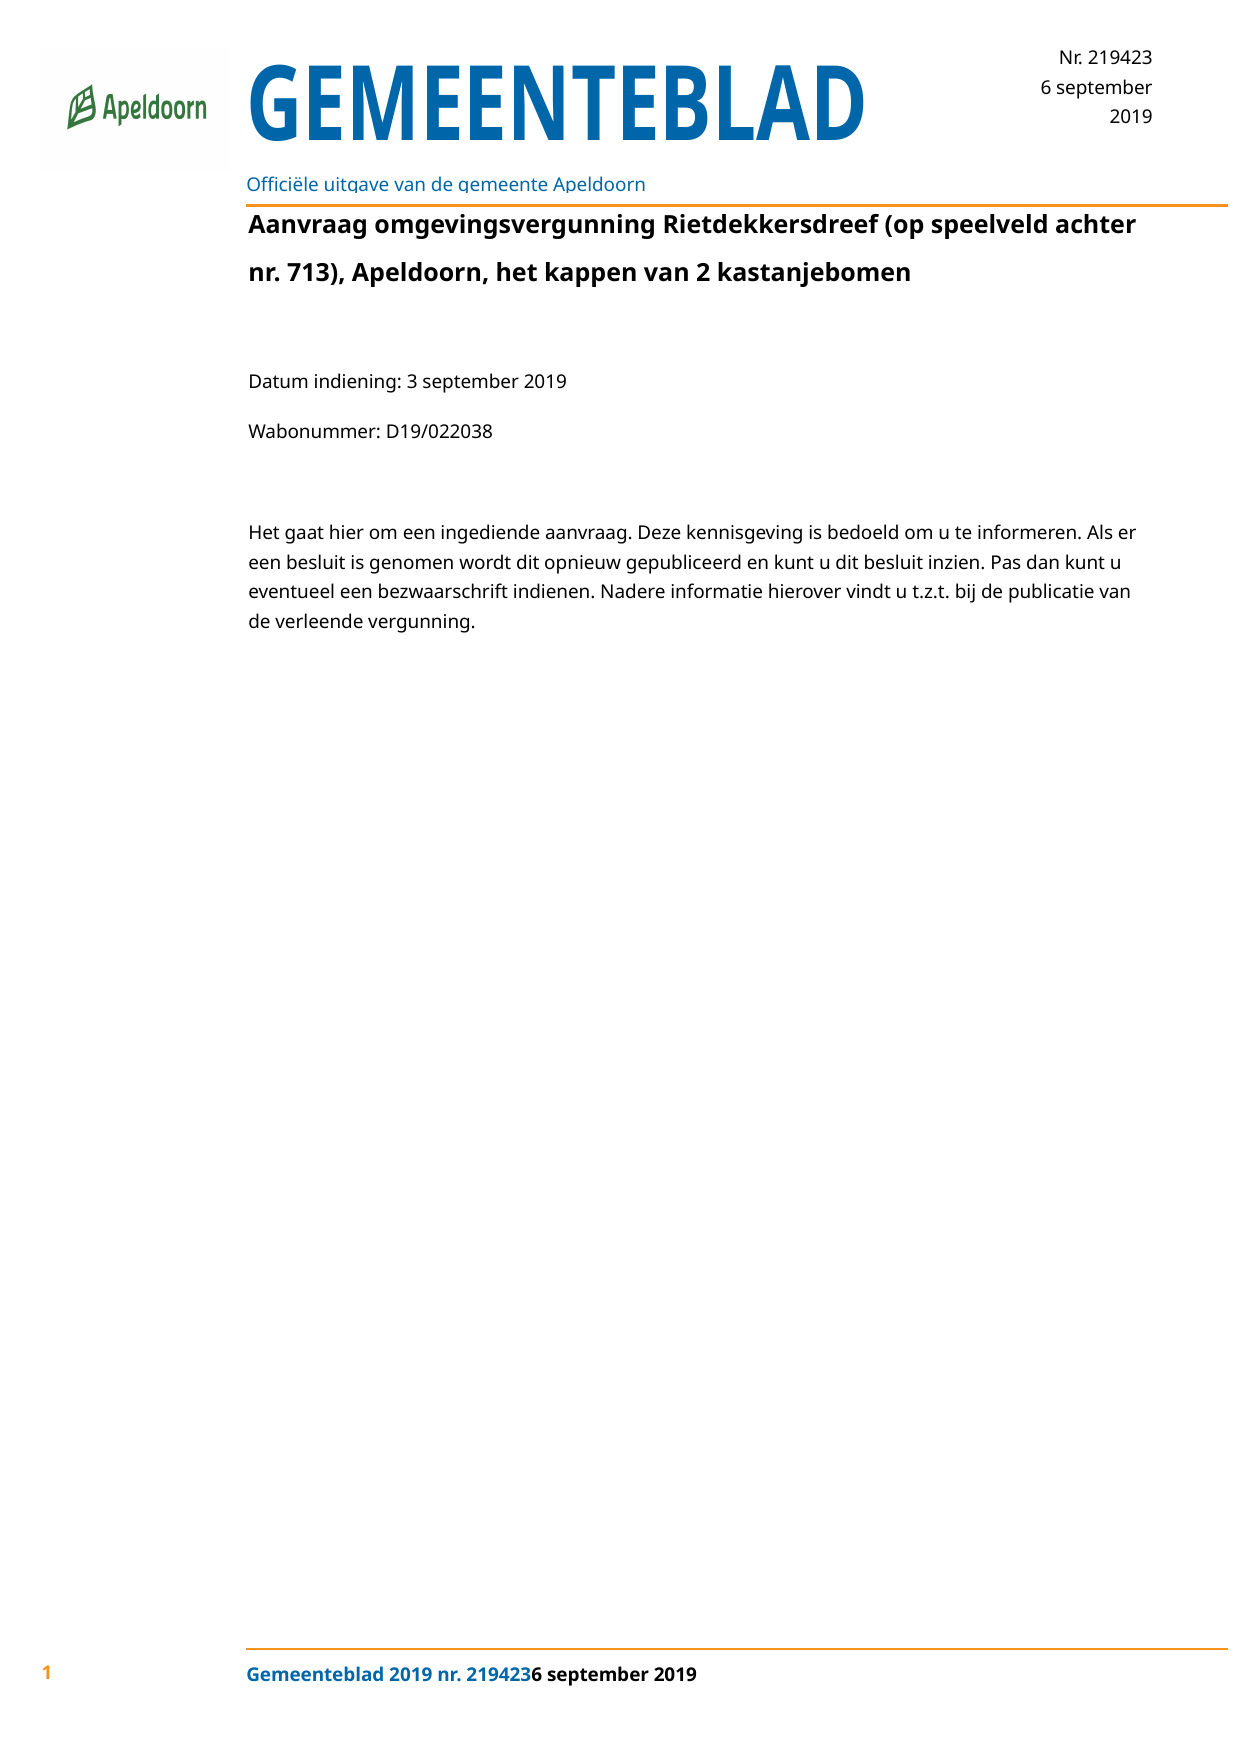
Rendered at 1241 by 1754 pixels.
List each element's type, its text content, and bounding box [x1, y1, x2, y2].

text Aanvraag omgevingsvergunning Rietdekkersdreef (op speelveld achter nr. 713), Apeldoorn, het kappen van 2 kastanjebomen [248, 207, 1152, 288]
text Het gaat hier om een ingediende aanvraag. Deze kennisgeving is bedoeld om u te informeren. Als er een besluit is genomen wordt dit opnieuw gepubliceerd en kunt u dit besluit inzien. Pas dan kunt u eventueel een bezwaarschrift indienen. Nadere informatie hierover vindt u t.z.t. bij de publicatie van de verleende vergunning. [248, 519, 1152, 634]
text Datum indiening: 3 september 2019 [248, 368, 1152, 394]
picture [41, 47, 231, 172]
text Wabonummer: D19/022038 [248, 419, 1152, 444]
